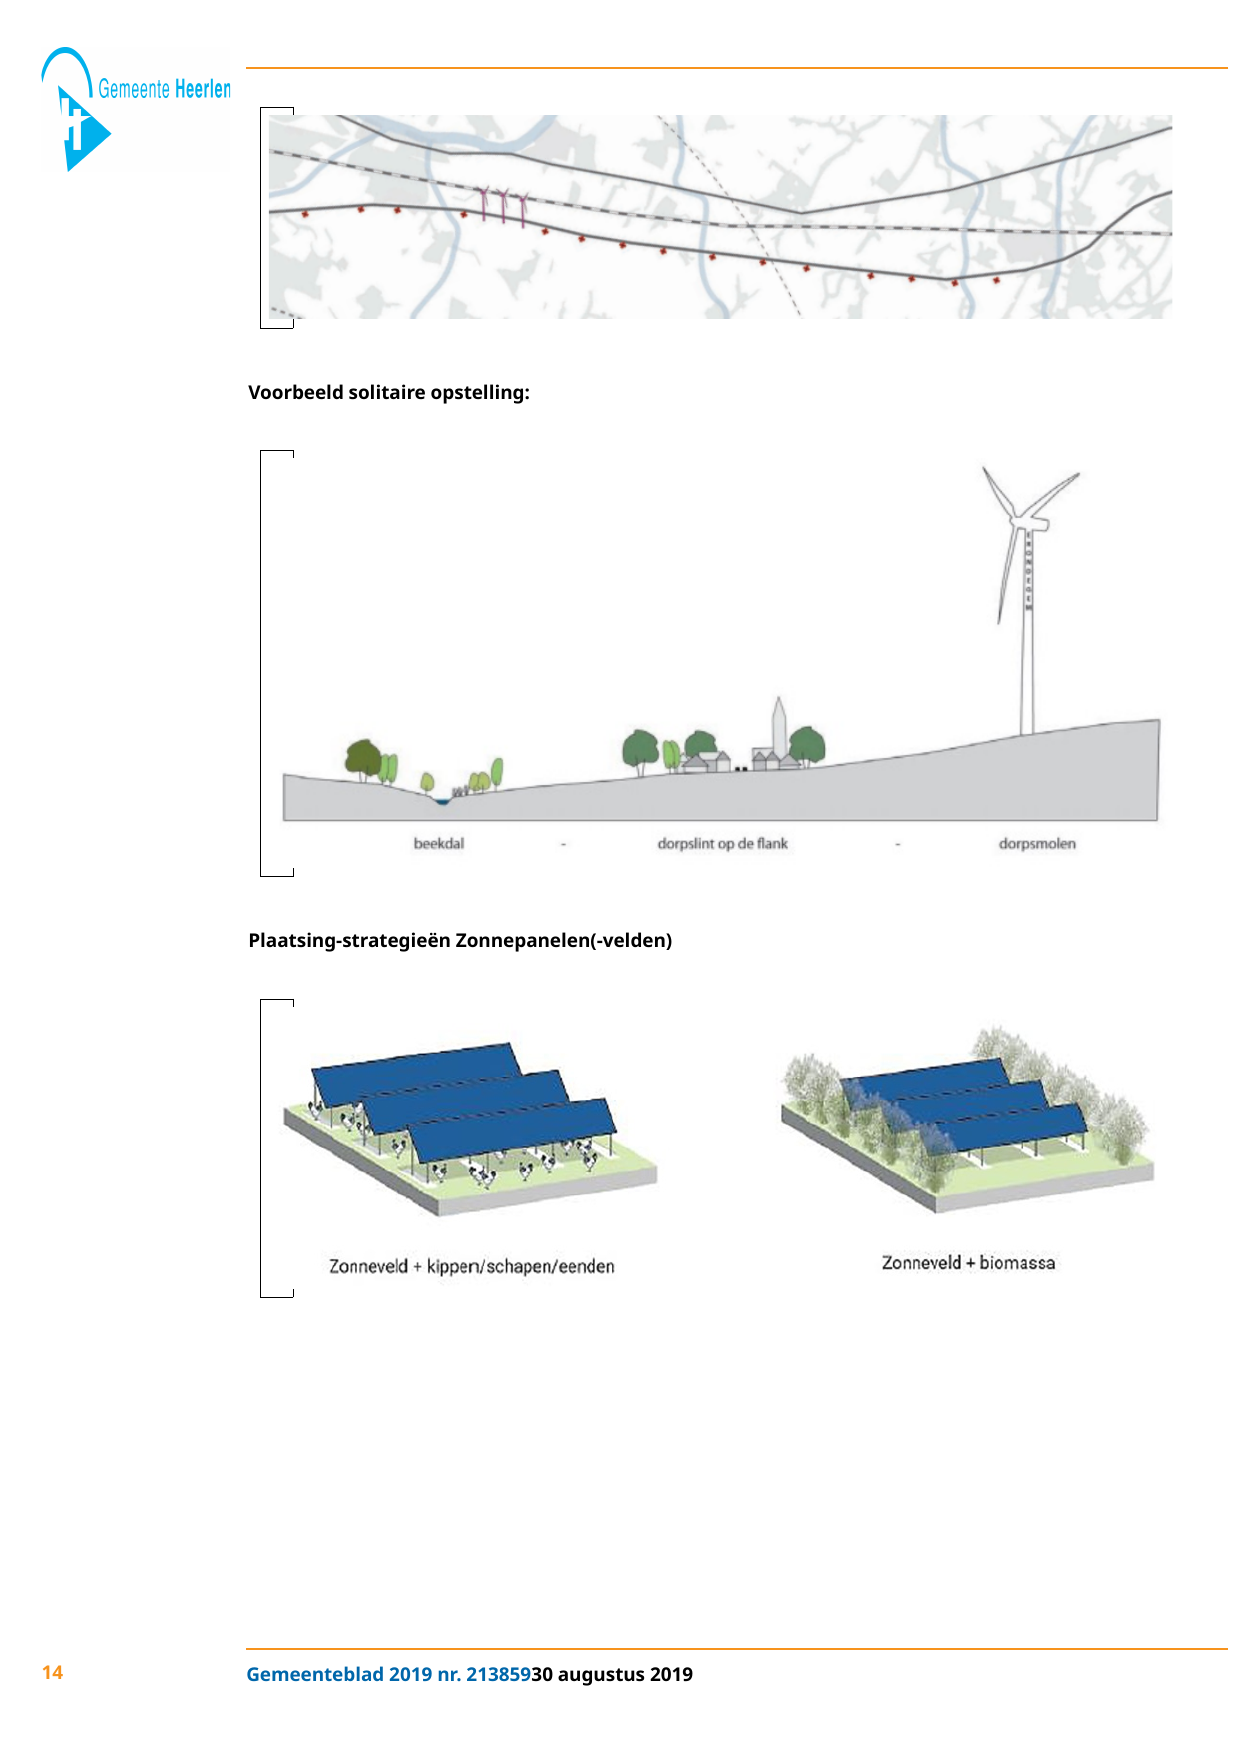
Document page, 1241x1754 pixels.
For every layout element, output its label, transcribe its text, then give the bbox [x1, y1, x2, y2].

picture [41, 47, 58, 70]
picture [268, 115, 1173, 319]
text Voorbeeld solitaire opstelling: [248, 379, 1152, 405]
picture [41, 47, 231, 172]
picture [268, 458, 1173, 868]
text Plaatsing-strategieën Zonnepanelen(-velden) [248, 927, 1152, 953]
picture [268, 1007, 1173, 1289]
